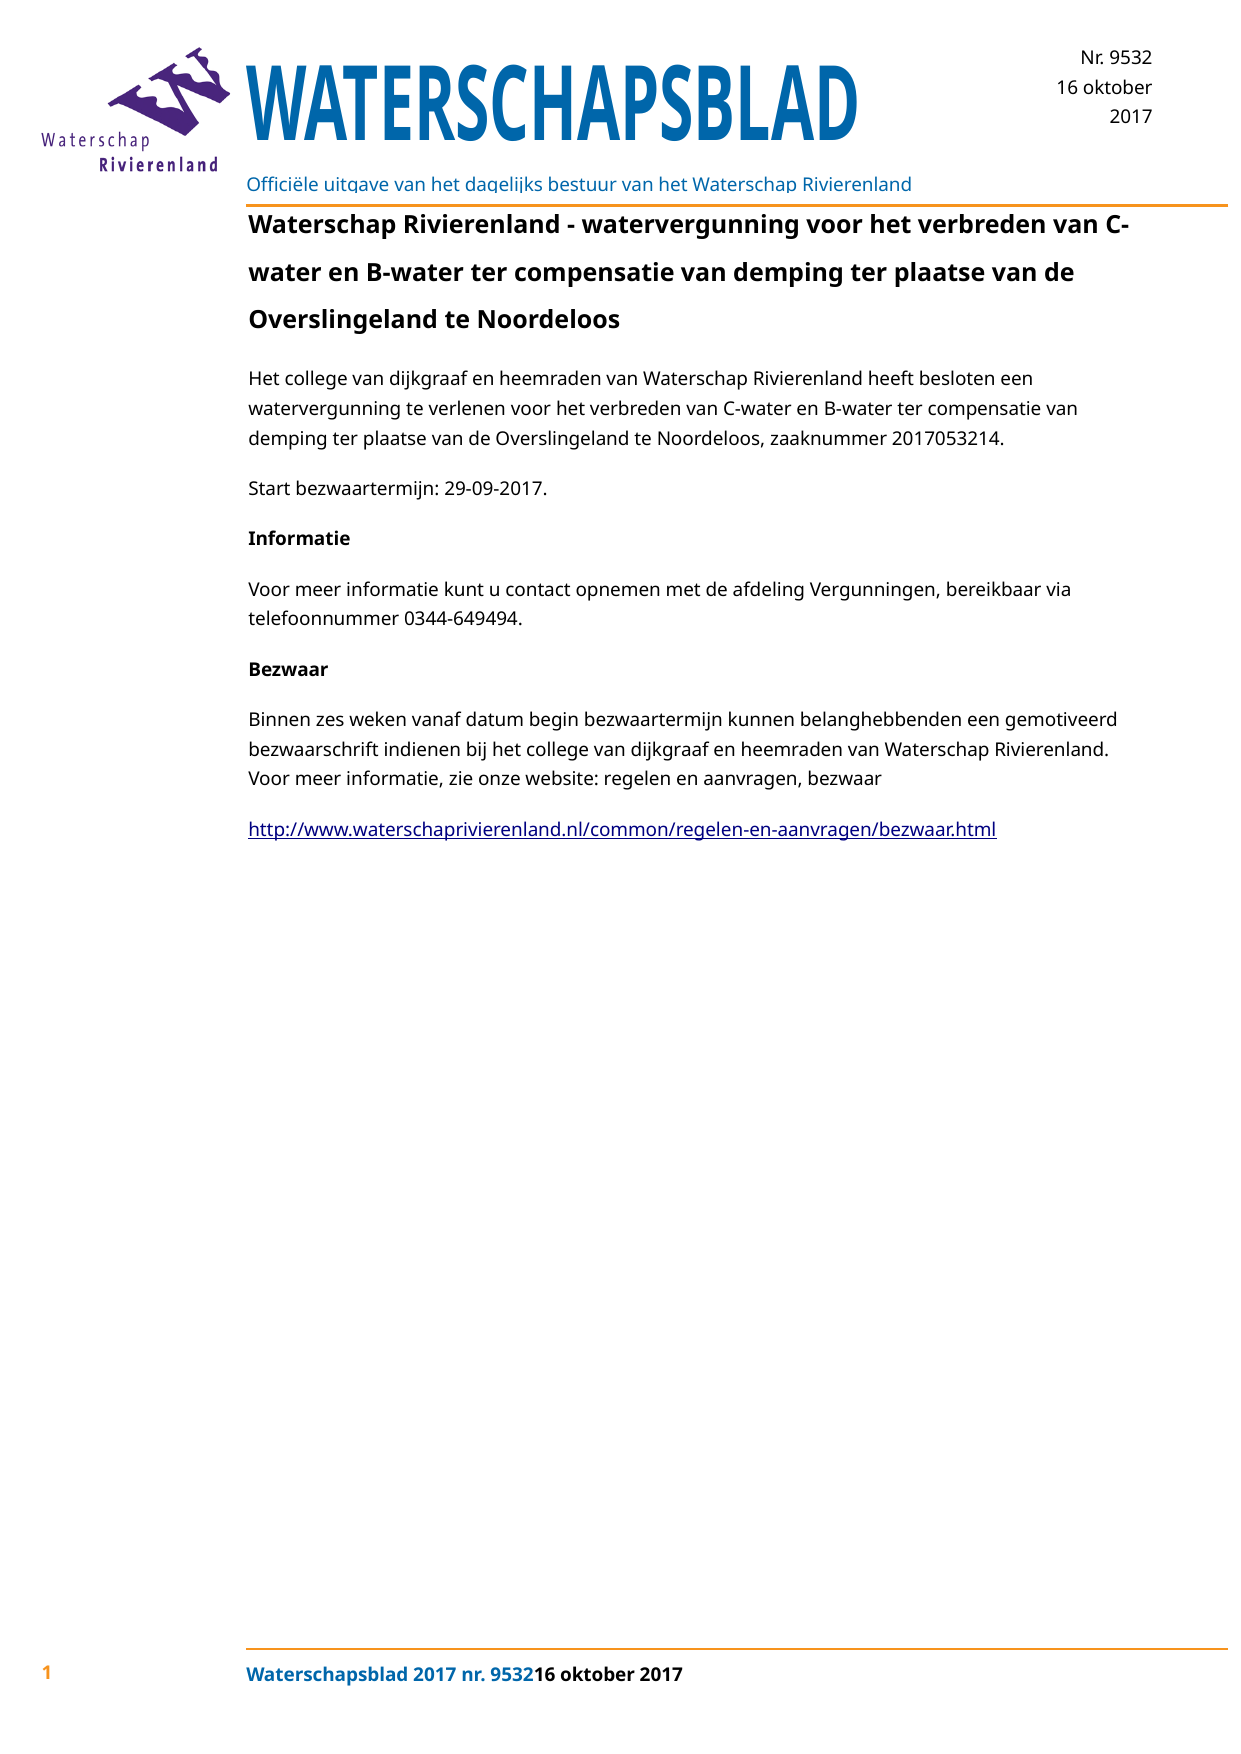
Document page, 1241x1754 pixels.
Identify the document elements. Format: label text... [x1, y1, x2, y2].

text Voor meer informatie kunt u contact opnemen met de afdeling Vergunningen, bereikbaar via telefoonnummer 0344-649494. [248, 576, 1152, 631]
text Bezwaar [248, 656, 1152, 682]
text http://www.waterschaprivierenland.nl/common/regelen-en-aanvragen/bezwaar.html [248, 816, 1152, 842]
text Binnen zes weken vanaf datum begin bezwaartermijn kunnen belanghebbenden een gemotiveerd bezwaarschrift indienen bij het college van dijkgraaf en heemraden van Waterschap Rivierenland. Voor meer informatie, zie onze website: regelen en aanvragen, bezwaar [248, 706, 1152, 791]
text Waterschap Rivierenland - watervergunning voor het verbreden van C-water en B-water ter compensatie van demping ter plaatse van de Overslingeland te Noordeloos [248, 207, 1152, 336]
text Start bezwaartermijn: 29-09-2017. [248, 475, 1152, 501]
picture [41, 47, 231, 172]
text Het college van dijkgraaf en heemraden van Waterschap Rivierenland heeft besloten een watervergunning te verlenen voor het verbreden van C-water en B-water ter compensatie van demping ter plaatse van de Overslingeland te Noordeloos, zaaknummer 2017053214. [248, 366, 1152, 450]
text Informatie [248, 526, 1152, 551]
